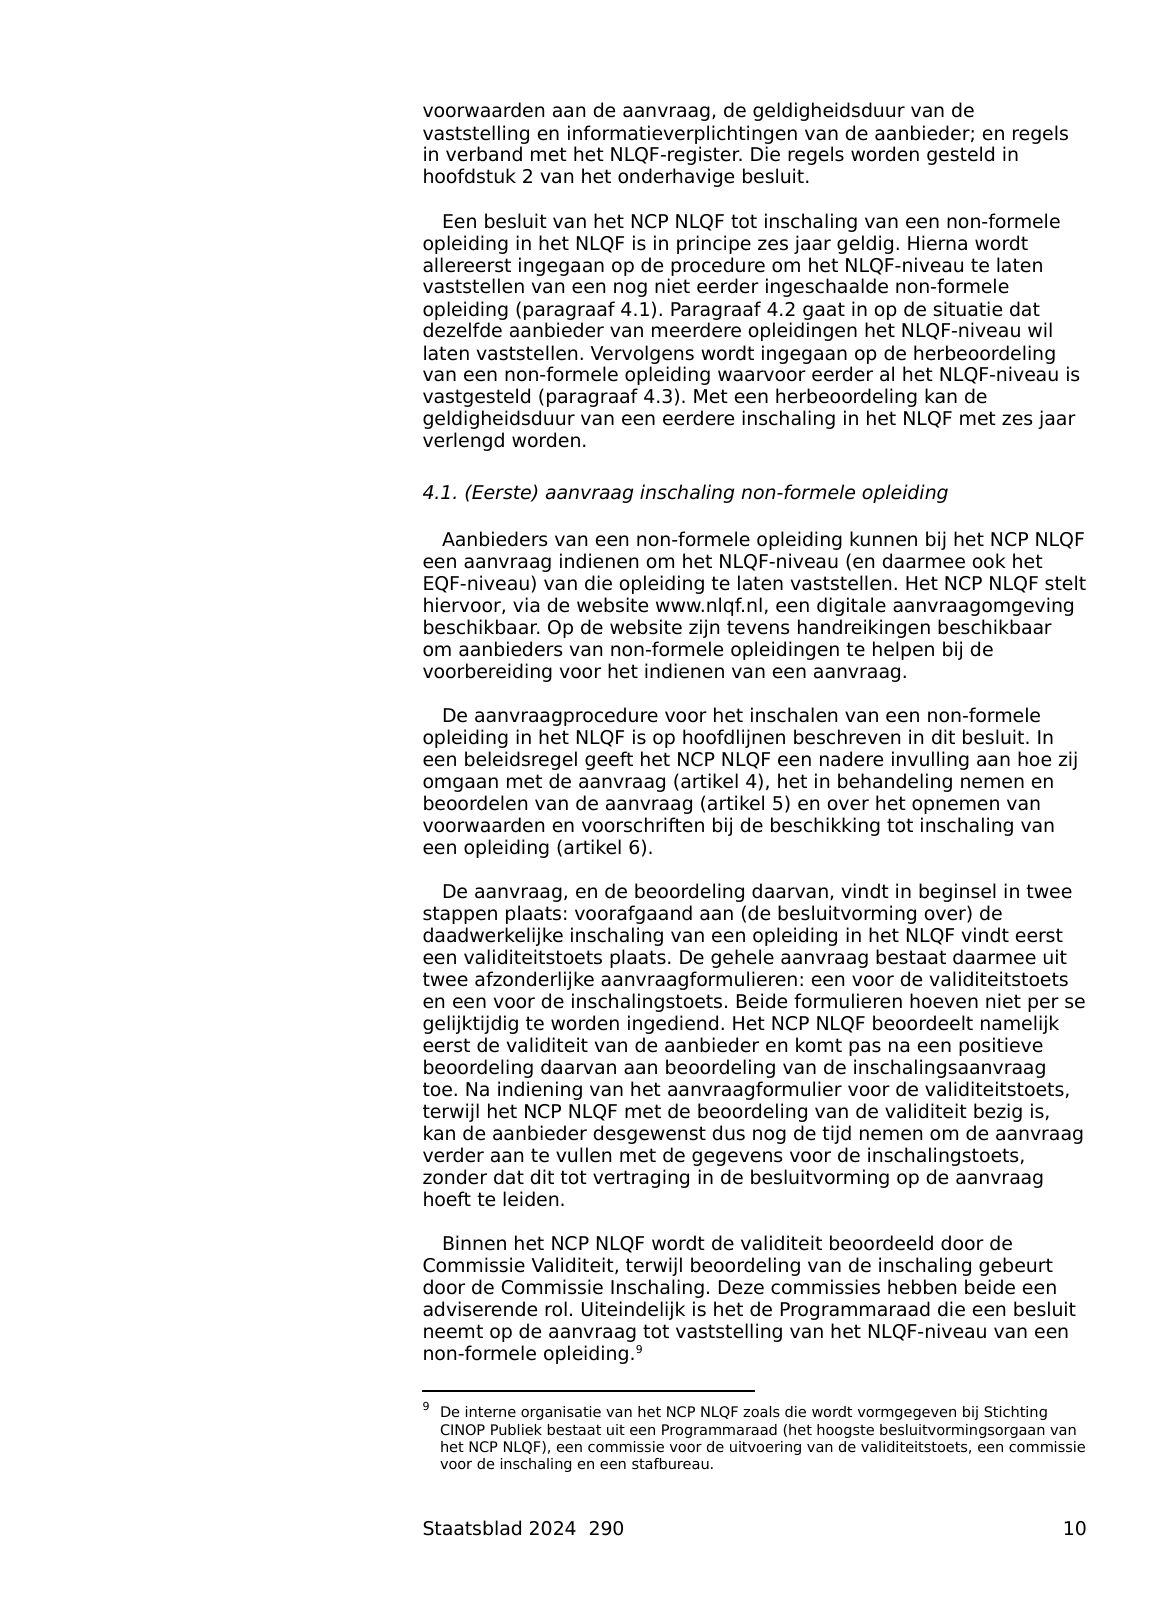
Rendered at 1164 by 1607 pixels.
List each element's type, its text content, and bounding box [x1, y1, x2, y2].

text De aanvraagprocedure voor het inschalen van een non-formele opleiding in het NLQF is op hoofdlijnen beschreven in dit besluit. In een beleidsregel geeft het NCP NLQF een nadere invulling aan hoe zij omgaan met de aanvraag (artikel 4), het in behandeling nemen en beoordelen van de aanvraag (artikel 5) en over het opnemen van voorwaarden en voorschriften bij de beschikking tot inschaling van een opleiding (artikel 6). [422, 705, 1087, 859]
subtitle 4.1. (Eerste) aanvraag inschaling non-formele opleiding [422, 482, 1087, 504]
text Binnen het NCP NLQF wordt de validiteit beoordeeld door de Commissie Validiteit, terwijl beoordeling van de inschaling gebeurt door de Commissie Inschaling. Deze commissies hebben beide een adviserende rol. Uiteindelijk is het de Programmaraad die een besluit neemt op de aanvraag tot vaststelling van het NLQF-niveau van een non-formele opleiding. [422, 1233, 1087, 1365]
text De interne organisatie van het NCP NLQF zoals die wordt vormgegeven bij Stichting CINOP Publiek bestaat uit een Programmaraad (het hoogste besluitvormingsorgaan van het NCP NLQF), een commissie voor de uitvoering van de validiteitstoets, een commissie voor de inschaling en een stafbureau. [422, 1400, 1087, 1473]
text voorwaarden aan de aanvraag, de geldigheidsduur van de vaststelling en informatieverplichtingen van de aanbieder; en regels in verband met het NLQF-register. Die regels worden gesteld in hoofdstuk 2 van het onderhavige besluit. [422, 100, 1087, 188]
text Aanbieders van een non-formele opleiding kunnen bij het NCP NLQF een aanvraag indienen om het NLQF-niveau (en daarmee ook het EQF-niveau) van die opleiding te laten vaststellen. Het NCP NLQF stelt hiervoor, via de website www.nlqf.nl, een digitale aanvraagomgeving beschikbaar. Op de website zijn tevens handreikingen beschikbaar om aanbieders van non-formele opleidingen te helpen bij de voorbereiding voor het indienen van een aanvraag. [422, 529, 1087, 683]
text De aanvraag, en de beoordeling daarvan, vindt in beginsel in twee stappen plaats: voorafgaand aan (de besluitvorming over) de daadwerkelijke inschaling van een opleiding in het NLQF vindt eerst een validiteitstoets plaats. De gehele aanvraag bestaat daarmee uit twee afzonderlijke aanvraagformulieren: een voor de validiteitstoets en een voor de inschalingstoets. Beide formulieren hoeven niet per se gelijktijdig te worden ingediend. Het NCP NLQF beoordeelt namelijk eerst de validiteit van de aanbieder en komt pas na een positieve beoordeling daarvan aan beoordeling van de inschalingsaanvraag toe. Na indiening van het aanvraagformulier voor de validiteitstoets, terwijl het NCP NLQF met de beoordeling van de validiteit bezig is, kan de aanbieder desgewenst dus nog de tijd nemen om de aanvraag verder aan te vullen met de gegevens voor de inschalingstoets, zonder dat dit tot vertraging in de besluitvorming op de aanvraag hoeft te leiden. [422, 881, 1087, 1211]
text Een besluit van het NCP NLQF tot inschaling van een non-formele opleiding in het NLQF is in principe zes jaar geldig. Hierna wordt allereerst ingegaan op de procedure om het NLQF-niveau te laten vaststellen van een nog niet eerder ingeschaalde non-formele opleiding (paragraaf 4.1). Paragraaf 4.2 gaat in op de situatie dat dezelfde aanbieder van meerdere opleidingen het NLQF-niveau wil laten vaststellen. Vervolgens wordt ingegaan op de herbeoordeling van een non-formele opleiding waarvoor eerder al het NLQF-niveau is vastgesteld (paragraaf 4.3). Met een herbeoordeling kan de geldigheidsduur van een eerdere inschaling in het NLQF met zes jaar verlengd worden. [422, 211, 1087, 452]
